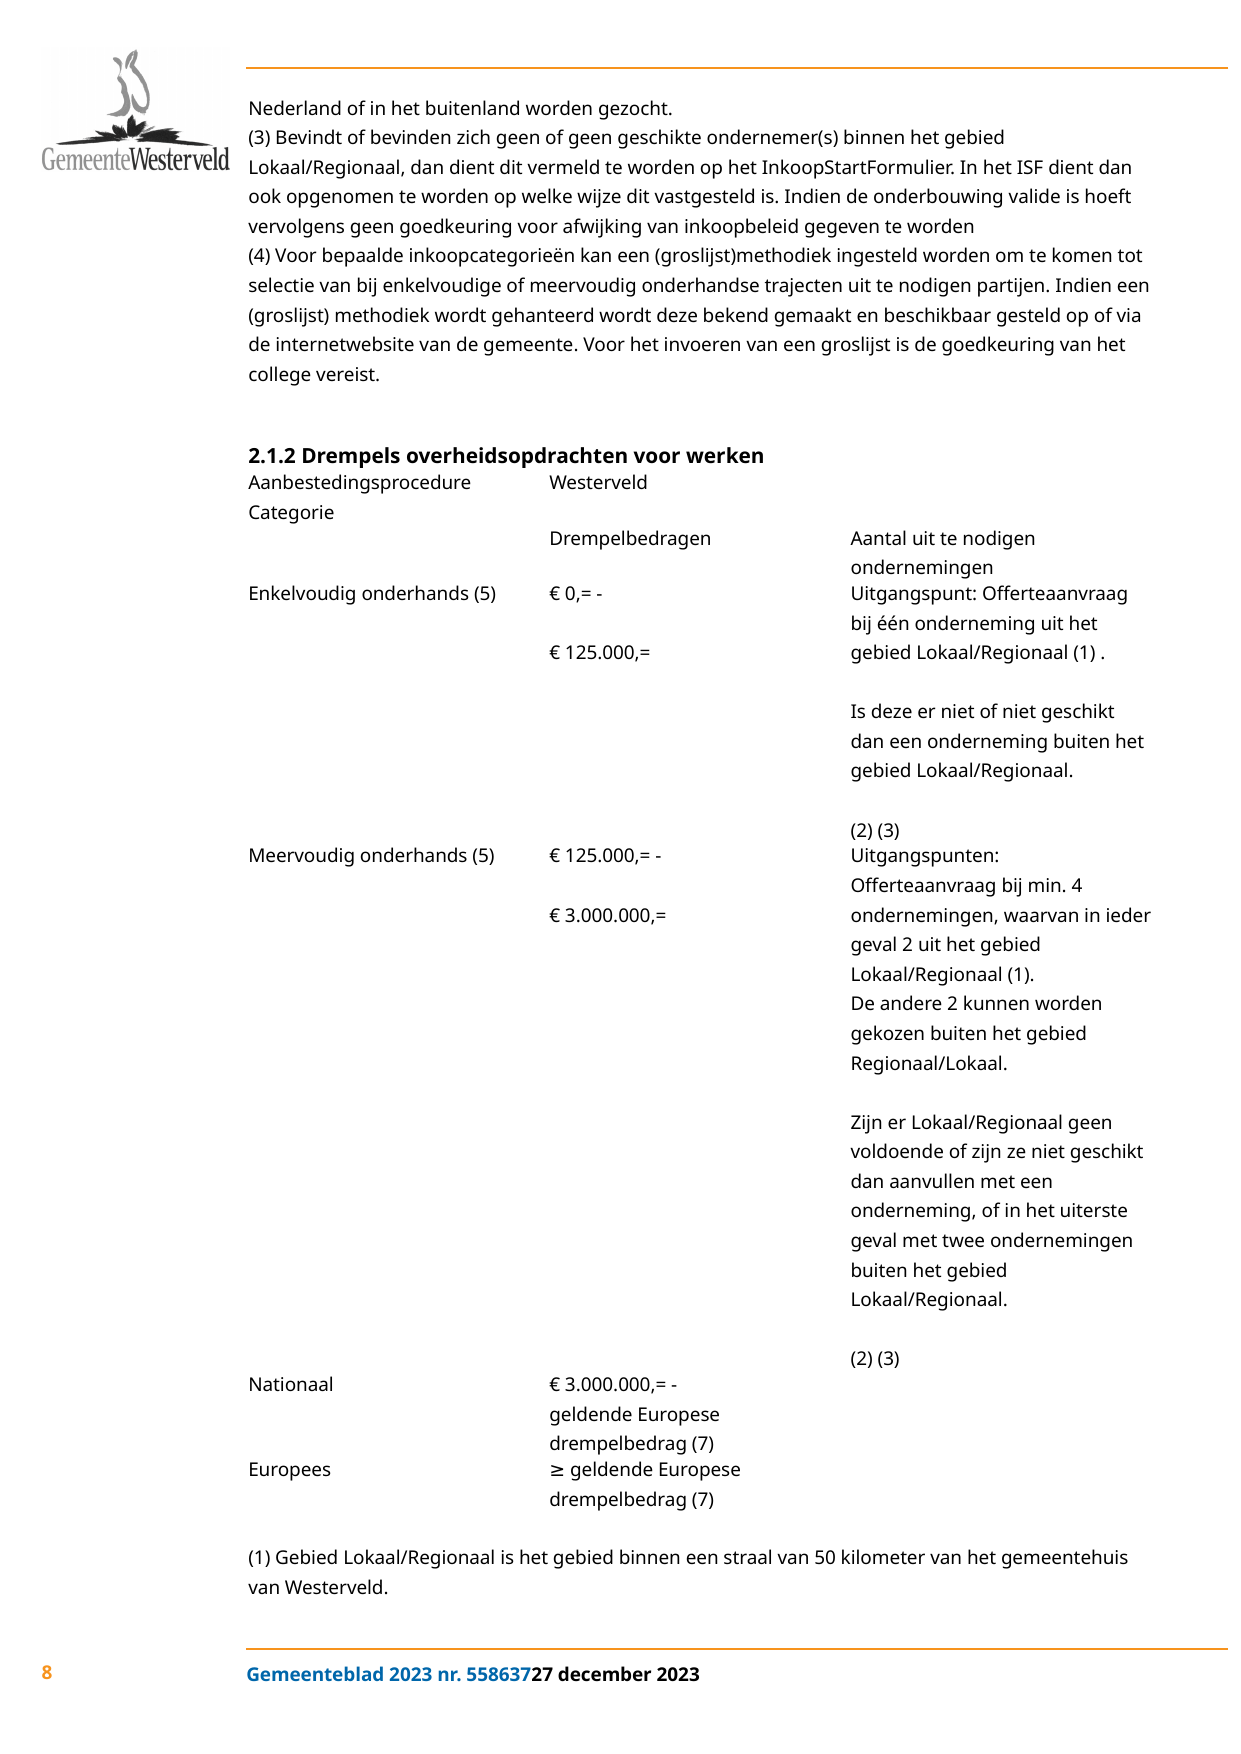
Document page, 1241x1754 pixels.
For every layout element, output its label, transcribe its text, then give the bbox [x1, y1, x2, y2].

table_header Westerveld [549, 470, 850, 525]
picture [41, 47, 231, 172]
table_cell ≥ geldende Europese drempelbedrag (7) [549, 1456, 850, 1511]
table_cell [850, 1371, 1152, 1456]
table_cell [850, 1456, 1152, 1511]
table_cell Europees [248, 1456, 549, 1511]
table_header [850, 470, 1152, 525]
table_cell € 0,= - € 125.000,= [549, 580, 850, 843]
table_cell Meervoudig onderhands (5) [248, 843, 549, 1371]
text 2.1.2 Drempels overheidsopdrachten voor werken [248, 441, 1152, 469]
text (1) Gebied Lokaal/Regionaal is het gebied binnen een straal van 50 kilometer van het gemeentehuis van Westerveld. [248, 1544, 1152, 1599]
table_cell Drempelbedragen [549, 525, 850, 580]
table_cell € 3.000.000,= - geldende Europese drempelbedrag (7) [549, 1371, 850, 1456]
table_cell [248, 525, 549, 580]
text (4) Voor bepaalde inkoopcategorieën kan een (groslijst)methodiek ingesteld worden om te komen tot selectie van bij enkelvoudige of meervoudig onderhandse trajecten uit te nodigen partijen. Indien een (groslijst) methodiek wordt gehanteerd wordt deze bekend gemaakt en beschikbaar gesteld op of via de internetwebsite van de gemeente. Voor het invoeren van een groslijst is de goedkeuring van het college vereist. [248, 243, 1152, 387]
table_cell Nationaal [248, 1371, 549, 1456]
text (3) Bevindt of bevinden zich geen of geen geschikte ondernemer(s) binnen het gebied Lokaal/Regionaal, dan dient dit vermeld te worden op het InkoopStartFormulier. In het ISF dient dan ook opgenomen te worden op welke wijze dit vastgesteld is. Indien de onderbouwing valide is hoeft vervolgens geen goedkeuring voor afwijking van inkoopbeleid gegeven te worden [248, 124, 1152, 239]
table_cell Uitgangspunt: Offerteaanvraag bij één onderneming uit het gebied Lokaal/Regionaal (1) . Is deze er niet of niet geschikt dan een onderneming buiten het gebied Lokaal/Regionaal. (2) (3) [850, 580, 1152, 843]
table_cell Uitgangspunten: Offerteaanvraag bij min. 4 ondernemingen, waarvan in ieder geval 2 uit het gebied Lokaal/Regionaal (1). De andere 2 kunnen worden gekozen buiten het gebied Regionaal/Lokaal. Zijn er Lokaal/Regionaal geen voldoende of zijn ze niet geschikt dan aanvullen met een onderneming, of in het uiterste geval met twee ondernemingen buiten het gebied Lokaal/Regionaal. (2) (3) [850, 843, 1152, 1371]
table_header Aanbestedingsprocedure Categorie [248, 470, 549, 525]
text Nederland of in het buitenland worden gezocht. [248, 95, 1152, 121]
table_cell Enkelvoudig onderhands (5) [248, 580, 549, 843]
table_cell € 125.000,= - € 3.000.000,= [549, 843, 850, 1371]
table_cell Aantal uit te nodigen ondernemingen [850, 525, 1152, 580]
